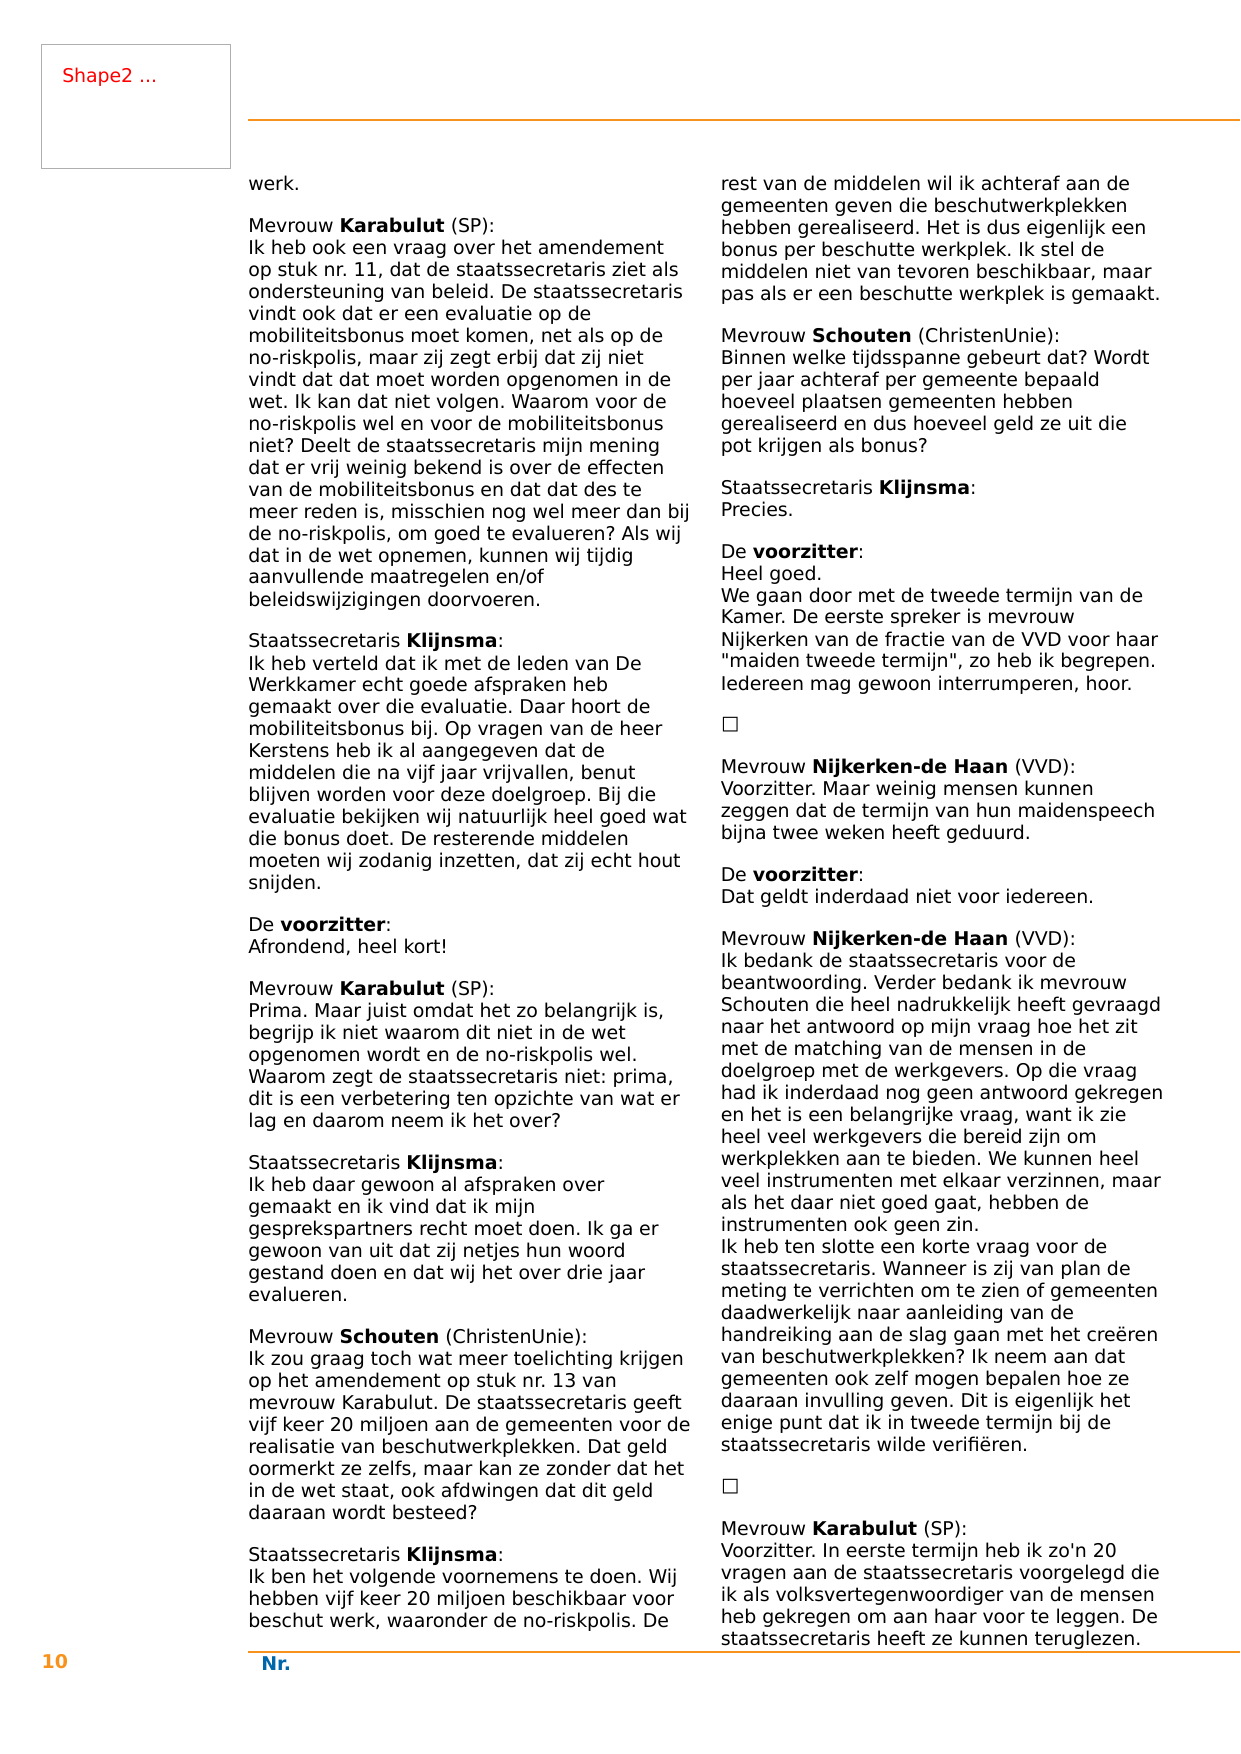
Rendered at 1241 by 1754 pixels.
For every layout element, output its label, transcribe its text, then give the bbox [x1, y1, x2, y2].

text Afrondend, heel kort! [248, 936, 691, 958]
text Mevrouw Karabulut (SP): [248, 978, 691, 1000]
text Staatssecretaris Klijnsma: [248, 1152, 691, 1174]
text Staatssecretaris Klijnsma: [248, 630, 691, 652]
text Precies. [721, 498, 1163, 521]
text We gaan door met de tweede termijn van de Kamer. De eerste spreker is mevrouw Nijkerken van de fractie van de VVD voor haar "maiden tweede termijn", zo heb ik begrepen. Iedereen mag gewoon interrumperen, hoor. [721, 584, 1163, 694]
text Mevrouw Schouten (ChristenUnie): [248, 1326, 691, 1348]
text Prima. Maar juist omdat het zo belangrijk is, begrijp ik niet waarom dit niet in de wet opgenomen wordt en de no-riskpolis wel. Waarom zegt de staatssecretaris niet: prima, dit is een verbetering ten opzichte van wat er lag en daarom neem ik het over? [248, 1000, 691, 1132]
text ⬜ [721, 1476, 1163, 1498]
text Ik heb ook een vraag over het amendement op stuk nr. 11, dat de staatssecretaris ziet als ondersteuning van beleid. De staatssecretaris vindt ook dat er een evaluatie op de mobiliteitsbonus moet komen, net als op de no-riskpolis, maar zij zegt erbij dat zij niet vindt dat dat moet worden opgenomen in de wet. Ik kan dat niet volgen. Waarom voor de no-riskpolis wel en voor de mobiliteitsbonus niet? Deelt de staatssecretaris mijn mening dat er vrij weinig bekend is over de effecten van de mobiliteitsbonus en dat dat des te meer reden is, misschien nog wel meer dan bij de no-riskpolis, om goed te evalueren? Als wij dat in de wet opnemen, kunnen wij tijdig aanvullende maatregelen en/of beleidswijzigingen doorvoeren. [248, 237, 691, 610]
text Dat geldt inderdaad niet voor iedereen. [721, 886, 1163, 908]
text rest van de middelen wil ik achteraf aan de gemeenten geven die beschutwerkplekken hebben gerealiseerd. Het is dus eigenlijk een bonus per beschutte werkplek. Ik stel de middelen niet van tevoren beschikbaar, maar pas als er een beschutte werkplek is gemaakt. [721, 173, 1163, 305]
text De voorzitter: [721, 864, 1163, 886]
text Mevrouw Nijkerken-de Haan (VVD): [721, 928, 1163, 950]
text Mevrouw Karabulut (SP): [248, 215, 691, 237]
text ⬜ [721, 714, 1163, 736]
text Heel goed. [721, 562, 1163, 584]
text Ik heb ten slotte een korte vraag voor de staatssecretaris. Wanneer is zij van plan de meting te verrichten om te zien of gemeenten daadwerkelijk naar aanleiding van de handreiking aan de slag gaan met het creëren van beschutwerkplekken? Ik neem aan dat gemeenten ook zelf mogen bepalen hoe ze daaraan invulling geven. Dit is eigenlijk het enige punt dat ik in tweede termijn bij de staatssecretaris wilde verifiëren. [721, 1236, 1163, 1456]
text De voorzitter: [721, 541, 1163, 562]
text Ik heb daar gewoon al afspraken over gemaakt en ik vind dat ik mijn gesprekspartners recht moet doen. Ik ga er gewoon van uit dat zij netjes hun woord gestand doen en dat wij het over drie jaar evalueren. [248, 1174, 691, 1306]
text Ik ben het volgende voornemens te doen. Wij hebben vijf keer 20 miljoen beschikbaar voor beschut werk, waaronder de no-riskpolis. De [248, 1566, 691, 1632]
text Ik heb verteld dat ik met de leden van De Werkkamer echt goede afspraken heb gemaakt over die evaluatie. Daar hoort de mobiliteitsbonus bij. Op vragen van de heer Kerstens heb ik al aangegeven dat de middelen die na vijf jaar vrijvallen, benut blijven worden voor deze doelgroep. Bij die evaluatie bekijken wij natuurlijk heel goed wat die bonus doet. De resterende middelen moeten wij zodanig inzetten, dat zij echt hout snijden. [248, 652, 691, 894]
text Binnen welke tijdsspanne gebeurt dat? Wordt per jaar achteraf per gemeente bepaald hoeveel plaatsen gemeenten hebben gerealiseerd en dus hoeveel geld ze uit die pot krijgen als bonus? [721, 347, 1163, 457]
text Ik bedank de staatssecretaris voor de beantwoording. Verder bedank ik mevrouw Schouten die heel nadrukkelijk heeft gevraagd naar het antwoord op mijn vraag hoe het zit met de matching van de mensen in de doelgroep met de werkgevers. Op die vraag had ik inderdaad nog geen antwoord gekregen en het is een belangrijke vraag, want ik zie heel veel werkgevers die bereid zijn om werkplekken aan te bieden. We kunnen heel veel instrumenten met elkaar verzinnen, maar als het daar niet goed gaat, hebben de instrumenten ook geen zin. [721, 950, 1163, 1236]
text werk. [248, 173, 691, 195]
text Voorzitter. In eerste termijn heb ik zo'n 20 vragen aan de staatssecretaris voorgelegd die ik als volksvertegenwoordiger van de mensen heb gekregen om aan haar voor te leggen. De staatssecretaris heeft ze kunnen teruglezen. [721, 1540, 1163, 1649]
text De voorzitter: [248, 914, 691, 936]
text Mevrouw Karabulut (SP): [721, 1518, 1163, 1540]
text Mevrouw Nijkerken-de Haan (VVD): [721, 756, 1163, 778]
text Ik zou graag toch wat meer toelichting krijgen op het amendement op stuk nr. 13 van mevrouw Karabulut. De staatssecretaris geeft vijf keer 20 miljoen aan de gemeenten voor de realisatie van beschutwerkplekken. Dat geld oormerkt ze zelfs, maar kan ze zonder dat het in de wet staat, ook afdwingen dat dit geld daaraan wordt besteed? [248, 1348, 691, 1524]
text Mevrouw Schouten (ChristenUnie): [721, 325, 1163, 347]
text Voorzitter. Maar weinig mensen kunnen zeggen dat de termijn van hun maidenspeech bijna twee weken heeft geduurd. [721, 778, 1163, 844]
text Staatssecretaris Klijnsma: [248, 1544, 691, 1566]
text Staatssecretaris Klijnsma: [721, 477, 1163, 498]
